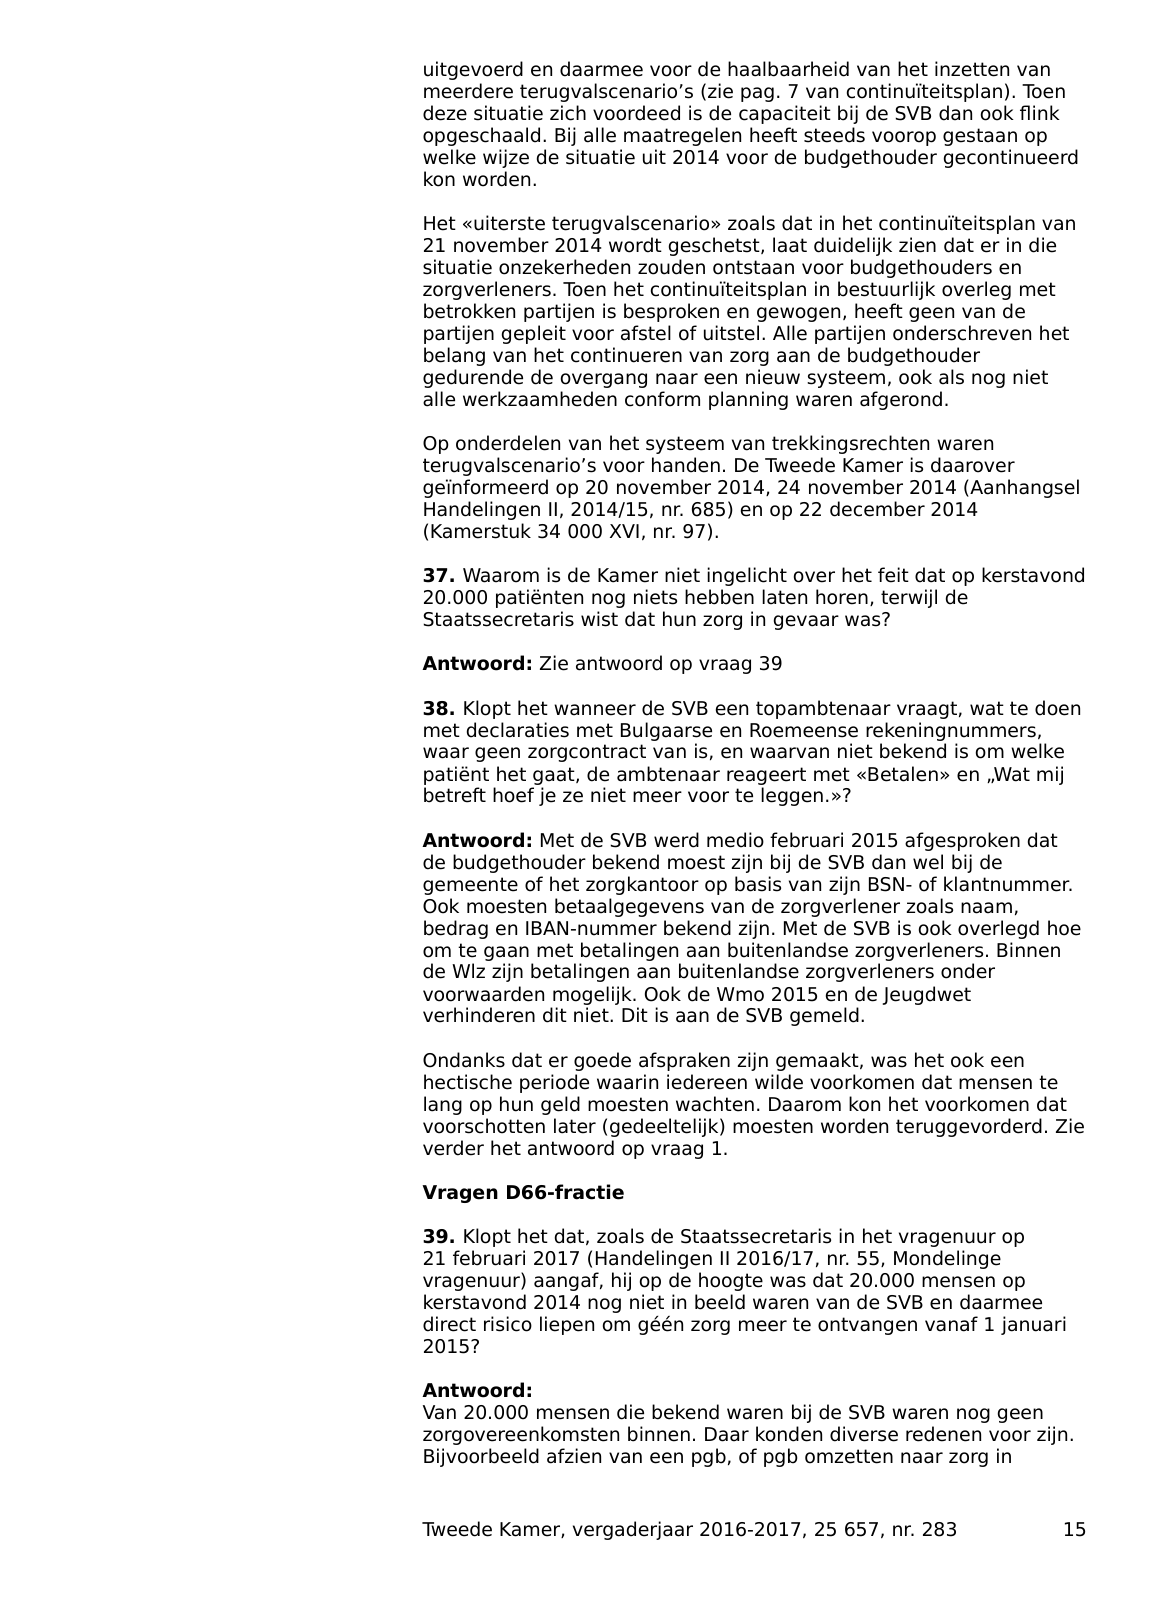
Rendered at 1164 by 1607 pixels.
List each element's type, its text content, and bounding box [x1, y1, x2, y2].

text Antwoord: Zie antwoord op vraag 39 [422, 653, 1087, 675]
text Antwoord: Met de SVB werd medio februari 2015 afgesproken dat de budgethouder bekend moest zijn bij de SVB dan wel bij de gemeente of het zorgkantoor op basis van zijn BSN- of klantnummer. Ook moesten betaalgegevens van de zorgverlener zoals naam, bedrag en IBAN-nummer bekend zijn. Met de SVB is ook overlegd hoe om te gaan met betalingen aan buitenlandse zorgverleners. Binnen de Wlz zijn betalingen aan buitenlandse zorgverleners onder voorwaarden mogelijk. Ook de Wmo 2015 en de Jeugdwet verhinderen dit niet. Dit is aan de SVB gemeld. [422, 829, 1087, 1027]
text Van 20.000 mensen die bekend waren bij de SVB waren nog geen zorgovereenkomsten binnen. Daar konden diverse redenen voor zijn. Bijvoorbeeld afzien van een pgb, of pgb omzetten naar zorg in [422, 1402, 1087, 1468]
text Het «uiterste terugvalscenario» zoals dat in het continuïteitsplan van 21 november 2014 wordt geschetst, laat duidelijk zien dat er in die situatie onzekerheden zouden ontstaan voor budgethouders en zorgverleners. Toen het continuïteitsplan in bestuurlijk overleg met betrokken partijen is besproken en gewogen, heeft geen van de partijen gepleit voor afstel of uitstel. Alle partijen onderschreven het belang van het continueren van zorg aan de budgethouder gedurende de overgang naar een nieuw systeem, ook als nog niet alle werkzaamheden conform planning waren afgerond. [422, 213, 1087, 411]
text Ondanks dat er goede afspraken zijn gemaakt, was het ook een hectische periode waarin iedereen wilde voorkomen dat mensen te lang op hun geld moesten wachten. Daarom kon het voorkomen dat voorschotten later (gedeeltelijk) moesten worden teruggevorderd. Zie verder het antwoord op vraag 1. [422, 1049, 1087, 1159]
subtitle Vragen D66-fractie [422, 1182, 1087, 1204]
text uitgevoerd en daarmee voor de haalbaarheid van het inzetten van meerdere terugvalscenario’s (zie pag. 7 van continuïteitsplan). Toen deze situatie zich voordeed is de capaciteit bij de SVB dan ook flink opgeschaald. Bij alle maatregelen heeft steeds voorop gestaan op welke wijze de situatie uit 2014 voor de budgethouder gecontinueerd kon worden. [422, 59, 1087, 191]
text 37. Waarom is de Kamer niet ingelicht over het feit dat op kerstavond 20.000 patiënten nog niets hebben laten horen, terwijl de Staatssecretaris wist dat hun zorg in gevaar was? [422, 565, 1087, 631]
text Antwoord: [422, 1380, 1087, 1402]
text Op onderdelen van het systeem van trekkingsrechten waren terugvalscenario’s voor handen. De Tweede Kamer is daarover geïnformeerd op 20 november 2014, 24 november 2014 (Aanhangsel Handelingen II, 2014/15, nr. 685) en op 22 december 2014 (Kamerstuk 34 000 XVI, nr. 97). [422, 433, 1087, 543]
text 38. Klopt het wanneer de SVB een topambtenaar vraagt, wat te doen met declaraties met Bulgaarse en Roemeense rekeningnummers, waar geen zorgcontract van is, en waarvan niet bekend is om welke patiënt het gaat, de ambtenaar reageert met «Betalen» en „Wat mij betreft hoef je ze niet meer voor te leggen.»? [422, 697, 1087, 807]
text 39. Klopt het dat, zoals de Staatssecretaris in het vragenuur op 21 februari 2017 (Handelingen II 2016/17, nr. 55, Mondelinge vragenuur) aangaf, hij op de hoogte was dat 20.000 mensen op kerstavond 2014 nog niet in beeld waren van de SVB en daarmee direct risico liepen om géén zorg meer te ontvangen vanaf 1 januari 2015? [422, 1226, 1087, 1358]
